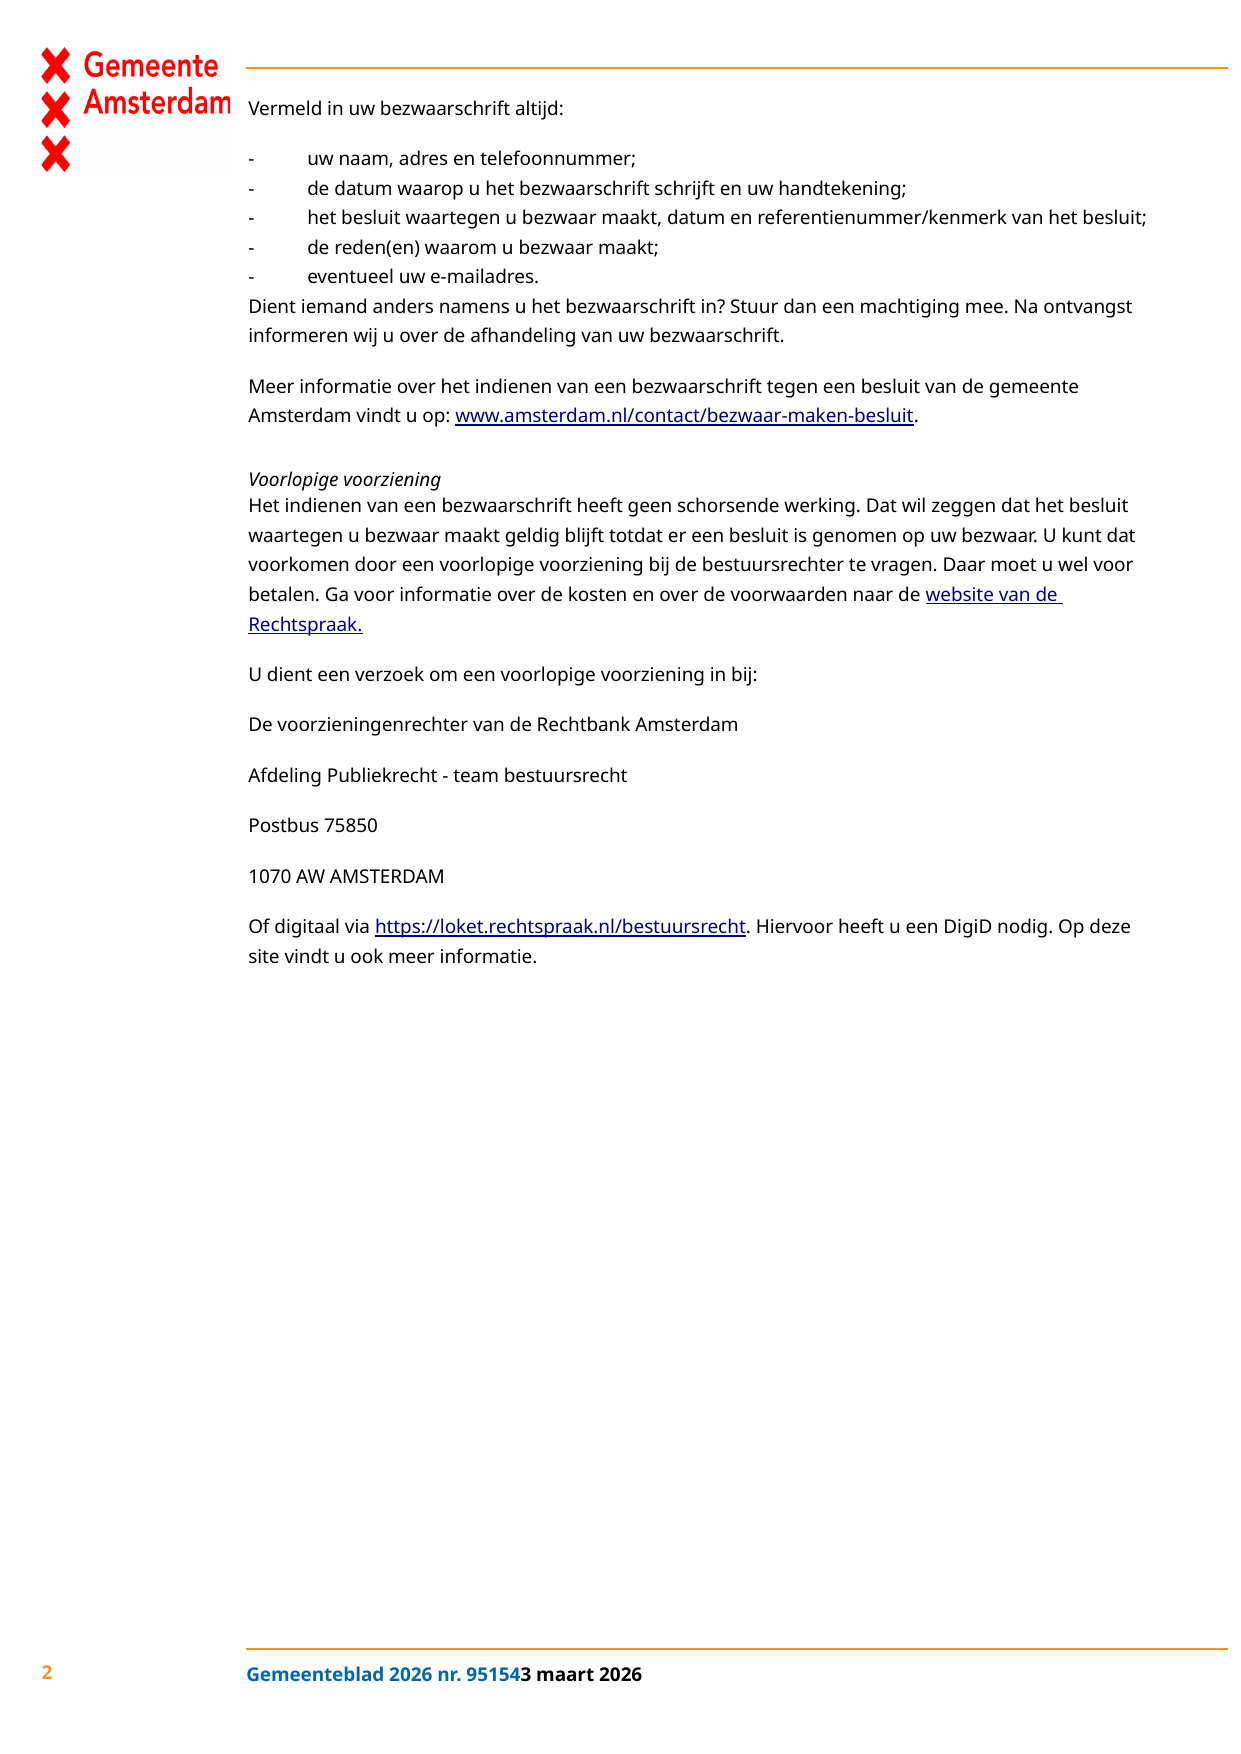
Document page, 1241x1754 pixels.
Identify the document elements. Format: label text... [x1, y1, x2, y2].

text Voorlopige voorziening [248, 467, 1152, 492]
text Dient iemand anders namens u het bezwaarschrift in? Stuur dan een machtiging mee. Na ontvangst informeren wij u over de afhandeling van uw bezwaarschrift. [248, 293, 1152, 348]
list uw naam, adres en telefoonnummer; [248, 145, 1152, 171]
text Afdeling Publiekrecht - team bestuursrecht [248, 762, 1152, 788]
list de reden(en) waarom u bezwaar maakt; [248, 234, 1152, 260]
list de datum waarop u het bezwaarschrift schrijft en uw handtekening; [248, 175, 1152, 201]
text 1070 AW AMSTERDAM [248, 863, 1152, 888]
text De voorzieningenrechter van de Rechtbank Amsterdam [248, 712, 1152, 737]
text Meer informatie over het indienen van een bezwaarschrift tegen een besluit van de gemeente Amsterdam vindt u op: www.amsterdam.nl/contact/bezwaar-maken-besluit. [248, 373, 1152, 428]
list het besluit waartegen u bezwaar maakt, datum en referentienummer/kenmerk van het besluit; [248, 204, 1152, 230]
text Het indienen van een bezwaarschrift heeft geen schorsende werking. Dat wil zeggen dat het besluit waartegen u bezwaar maakt geldig blijft totdat er een besluit is genomen op uw bezwaar. U kunt dat voorkomen door een voorlopige voorziening bij de bestuursrechter te vragen. Daar moet u wel voor betalen. Ga voor informatie over de kosten en over de voorwaarden naar de website van de Rechtspraak. [248, 492, 1152, 636]
text Of digitaal via https://loket.rechtspraak.nl/bestuursrecht. Hiervoor heeft u een DigiD nodig. Op deze site vindt u ook meer informatie. [248, 913, 1152, 968]
text Vermeld in uw bezwaarschrift altijd: [248, 95, 1152, 121]
text Postbus 75850 [248, 812, 1152, 838]
list eventueel uw e-mailadres. [248, 263, 1152, 289]
text U dient een verzoek om een voorlopige voorziening in bij: [248, 661, 1152, 687]
picture [41, 47, 231, 172]
